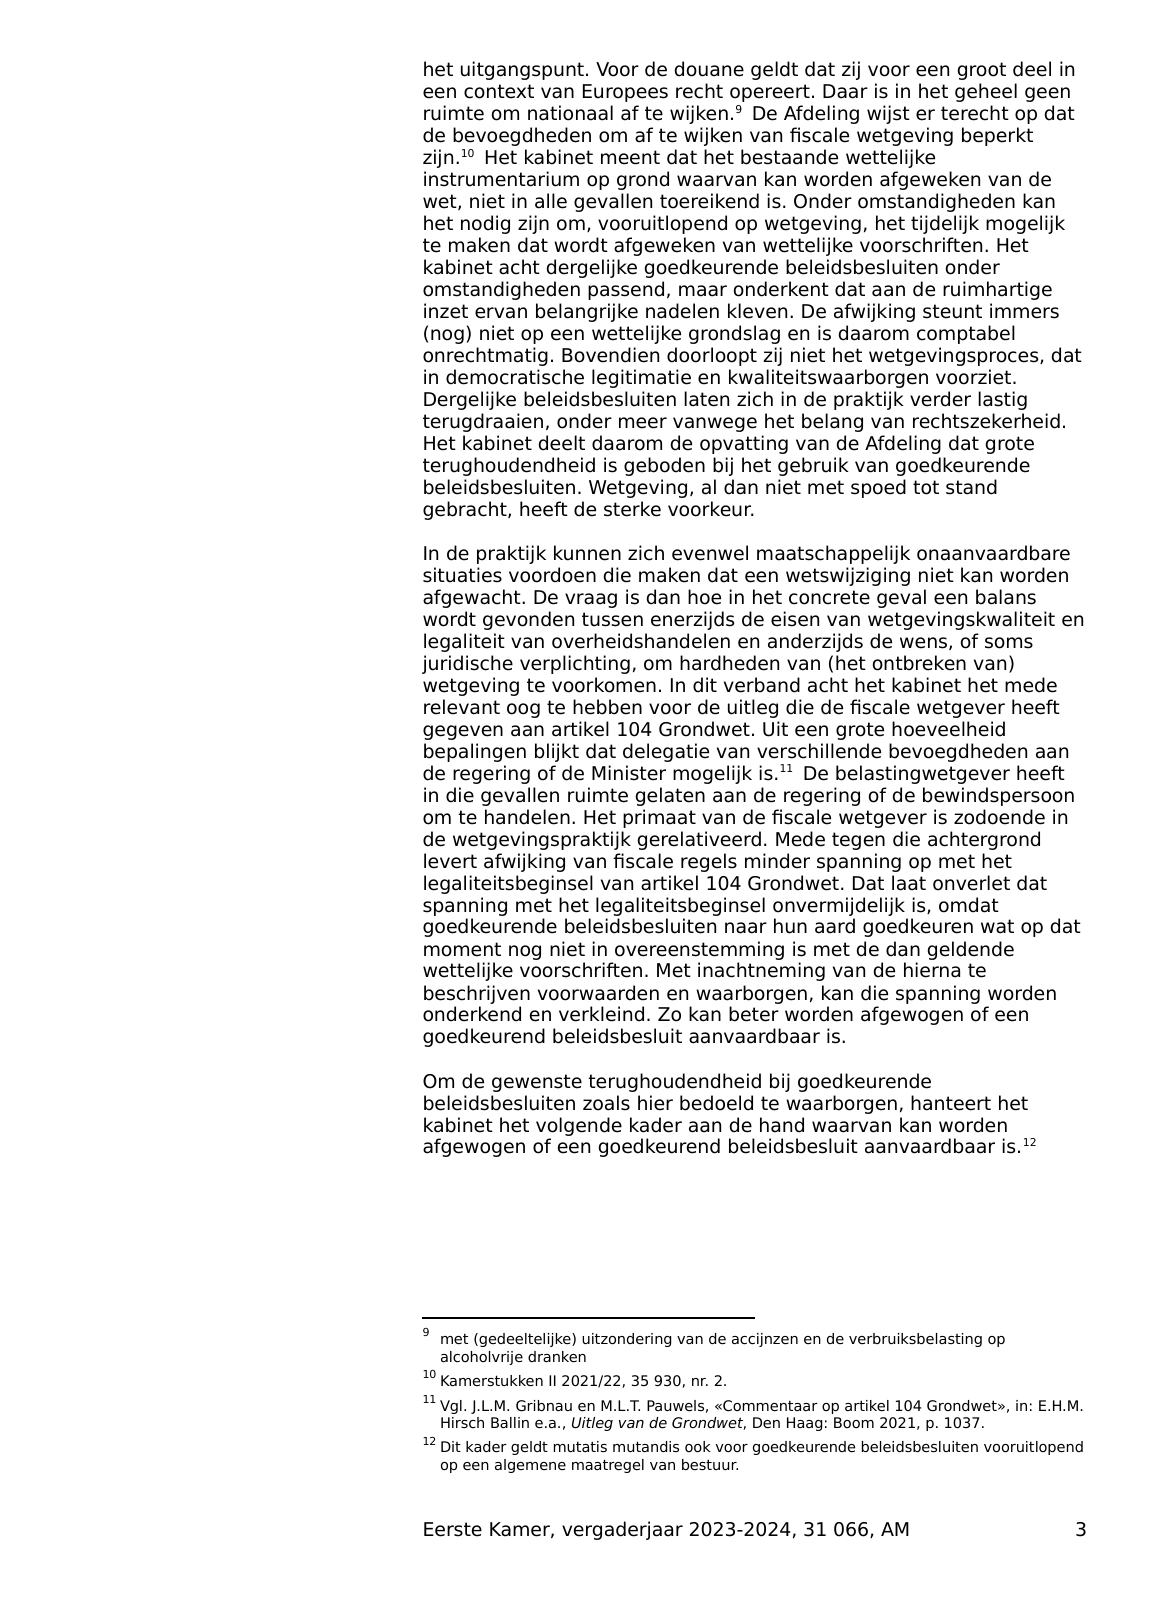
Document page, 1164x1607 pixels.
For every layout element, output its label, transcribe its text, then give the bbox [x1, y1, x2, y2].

text In de praktijk kunnen zich evenwel maatschappelijk onaanvaardbare situaties voordoen die maken dat een wetswijziging niet kan worden afgewacht. De vraag is dan hoe in het concrete geval een balans wordt gevonden tussen enerzijds de eisen van wetgevingskwaliteit en legaliteit van overheidshandelen en anderzijds de wens, of soms juridische verplichting, om hardheden van (het ontbreken van) wetgeving te voorkomen. In dit verband acht het kabinet het mede relevant oog te hebben voor de uitleg die de fiscale wetgever heeft gegeven aan artikel 104 Grondwet. Uit een grote hoeveelheid bepalingen blijkt dat delegatie van verschillende bevoegdheden aan de regering of de Minister mogelijk is. De belastingwetgever heeft in die gevallen ruimte gelaten aan de regering of de bewindspersoon om te handelen. Het primaat van de fiscale wetgever is zodoende in de wetgevingspraktijk gerelativeerd. Mede tegen die achtergrond levert afwijking van fiscale regels minder spanning op met het legaliteitsbeginsel van artikel 104 Grondwet. Dat laat onverlet dat spanning met het legaliteitsbeginsel onvermijdelijk is, omdat goedkeurende beleidsbesluiten naar hun aard goedkeuren wat op dat moment nog niet in overeenstemming is met de dan geldende wettelijke voorschriften. Met inachtneming van de hierna te beschrijven voorwaarden en waarborgen, kan die spanning worden onderkend en verkleind. Zo kan beter worden afgewogen of een goedkeurend beleidsbesluit aanvaardbaar is. [422, 543, 1087, 1048]
text met (gedeeltelijke) uitzondering van de accijnzen en de verbruiksbelasting op alcoholvrije dranken [422, 1327, 1087, 1366]
text Dit kader geldt mutatis mutandis ook voor goedkeurende beleidsbesluiten vooruitlopend op een algemene maatregel van bestuur. [422, 1435, 1087, 1474]
text Vgl. J.L.M. Gribnau en M.L.T. Pauwels, «Commentaar op artikel 104 Grondwet», in: E.H.M. Hirsch Ballin e.a., Uitleg van de Grondwet, Den Haag: Boom 2021, p. 1037. [422, 1393, 1087, 1432]
text het uitgangspunt. Voor de douane geldt dat zij voor een groot deel in een context van Europees recht opereert. Daar is in het geheel geen ruimte om nationaal af te wijken. De Afdeling wijst er terecht op dat de bevoegdheden om af te wijken van fiscale wetgeving beperkt zijn. Het kabinet meent dat het bestaande wettelijke instrumentarium op grond waarvan kan worden afgeweken van de wet, niet in alle gevallen toereikend is. Onder omstandigheden kan het nodig zijn om, vooruitlopend op wetgeving, het tijdelijk mogelijk te maken dat wordt afgeweken van wettelijke voorschriften. Het kabinet acht dergelijke goedkeurende beleidsbesluiten onder omstandigheden passend, maar onderkent dat aan de ruimhartige inzet ervan belangrijke nadelen kleven. De afwijking steunt immers (nog) niet op een wettelijke grondslag en is daarom comptabel onrechtmatig. Bovendien doorloopt zij niet het wetgevingsproces, dat in democratische legitimatie en kwaliteitswaarborgen voorziet. Dergelijke beleidsbesluiten laten zich in de praktijk verder lastig terugdraaien, onder meer vanwege het belang van rechtszekerheid. Het kabinet deelt daarom de opvatting van de Afdeling dat grote terughoudendheid is geboden bij het gebruik van goedkeurende beleidsbesluiten. Wetgeving, al dan niet met spoed tot stand gebracht, heeft de sterke voorkeur. [422, 59, 1087, 521]
text Om de gewenste terughoudendheid bij goedkeurende beleidsbesluiten zoals hier bedoeld te waarborgen, hanteert het kabinet het volgende kader aan de hand waarvan kan worden afgewogen of een goedkeurend beleidsbesluit aanvaardbaar is. [422, 1071, 1087, 1158]
text Kamerstukken II 2021/22, 35 930, nr. 2. [422, 1368, 1087, 1391]
